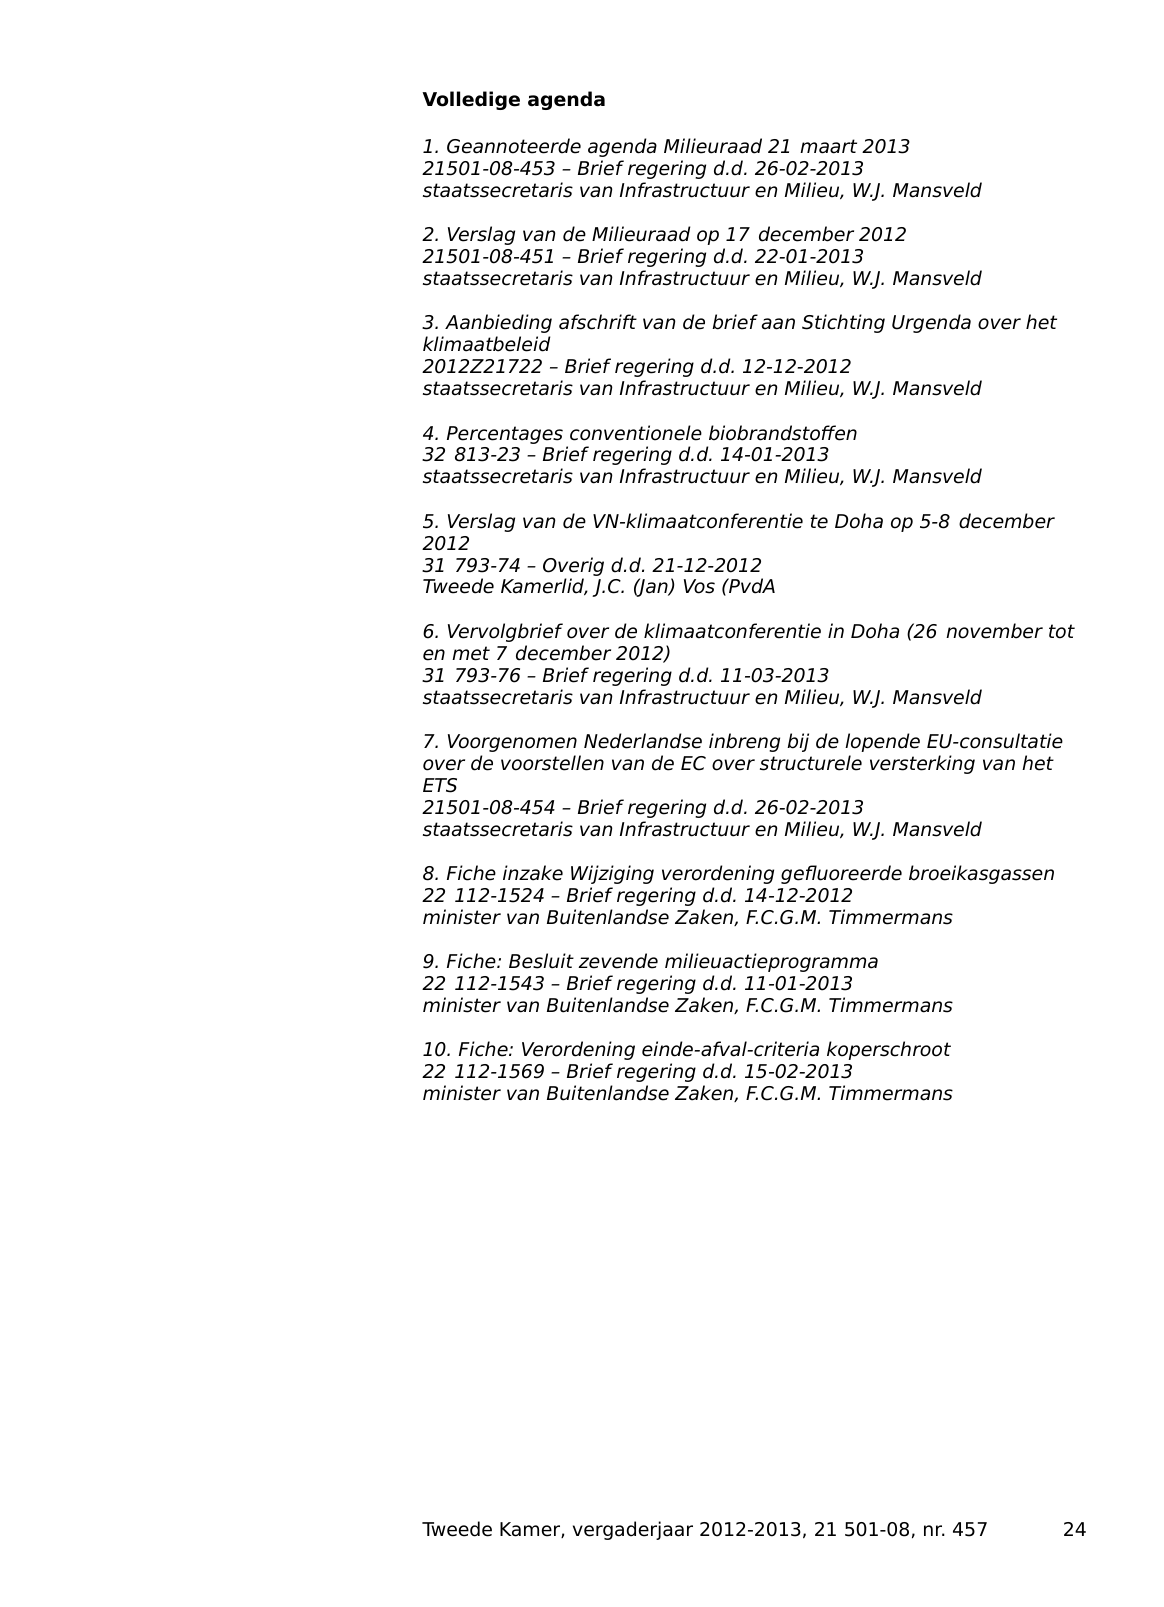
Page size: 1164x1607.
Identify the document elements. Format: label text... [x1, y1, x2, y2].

text staatssecretaris van Infrastructuur en Milieu, W.J. Mansveld [422, 180, 1087, 202]
text 6. Vervolgbrief over de klimaatconferentie in Doha (26 november tot en met 7 december 2012) [422, 621, 1087, 664]
text 10. Fiche: Verordening einde-afval-criteria koperschroot [422, 1039, 1087, 1061]
text minister van Buitenlandse Zaken, F.C.G.M. Timmermans [422, 995, 1087, 1017]
text 21501-08-454 – Brief regering d.d. 26-02-2013 [422, 797, 1087, 819]
text 21501-08-451 – Brief regering d.d. 22-01-2013 [422, 246, 1087, 268]
text 22 112-1524 – Brief regering d.d. 14-12-2012 [422, 885, 1087, 907]
text 2012Z21722 – Brief regering d.d. 12-12-2012 [422, 356, 1087, 378]
text 4. Percentages conventionele biobrandstoffen [422, 422, 1087, 444]
subtitle Volledige agenda [422, 89, 1087, 111]
text 7. Voorgenomen Nederlandse inbreng bij de lopende EU-consultatie over de voorstellen van de EC over structurele versterking van het ETS [422, 731, 1087, 797]
text 31 793-74 – Overig d.d. 21-12-2012 [422, 554, 1087, 576]
text 22 112-1543 – Brief regering d.d. 11-01-2013 [422, 973, 1087, 995]
text 21501-08-453 – Brief regering d.d. 26-02-2013 [422, 158, 1087, 180]
text minister van Buitenlandse Zaken, F.C.G.M. Timmermans [422, 907, 1087, 929]
text staatssecretaris van Infrastructuur en Milieu, W.J. Mansveld [422, 378, 1087, 400]
text 2. Verslag van de Milieuraad op 17 december 2012 [422, 224, 1087, 246]
text 32 813-23 – Brief regering d.d. 14-01-2013 [422, 444, 1087, 466]
text staatssecretaris van Infrastructuur en Milieu, W.J. Mansveld [422, 819, 1087, 841]
text staatssecretaris van Infrastructuur en Milieu, W.J. Mansveld [422, 687, 1087, 708]
text 22 112-1569 – Brief regering d.d. 15-02-2013 [422, 1061, 1087, 1083]
text 8. Fiche inzake Wijziging verordening gefluoreerde broeikasgassen [422, 863, 1087, 885]
text Tweede Kamerlid, J.C. (Jan) Vos (PvdA [422, 576, 1087, 598]
text 9. Fiche: Besluit zevende milieuactieprogramma [422, 951, 1087, 973]
text 3. Aanbieding afschrift van de brief aan Stichting Urgenda over het klimaatbeleid [422, 312, 1087, 356]
text 1. Geannoteerde agenda Milieuraad 21 maart 2013 [422, 136, 1087, 158]
text 31 793-76 – Brief regering d.d. 11-03-2013 [422, 664, 1087, 687]
text staatssecretaris van Infrastructuur en Milieu, W.J. Mansveld [422, 466, 1087, 488]
text minister van Buitenlandse Zaken, F.C.G.M. Timmermans [422, 1083, 1087, 1105]
text 5. Verslag van de VN-klimaatconferentie te Doha op 5-8 december 2012 [422, 511, 1087, 554]
text staatssecretaris van Infrastructuur en Milieu, W.J. Mansveld [422, 268, 1087, 290]
